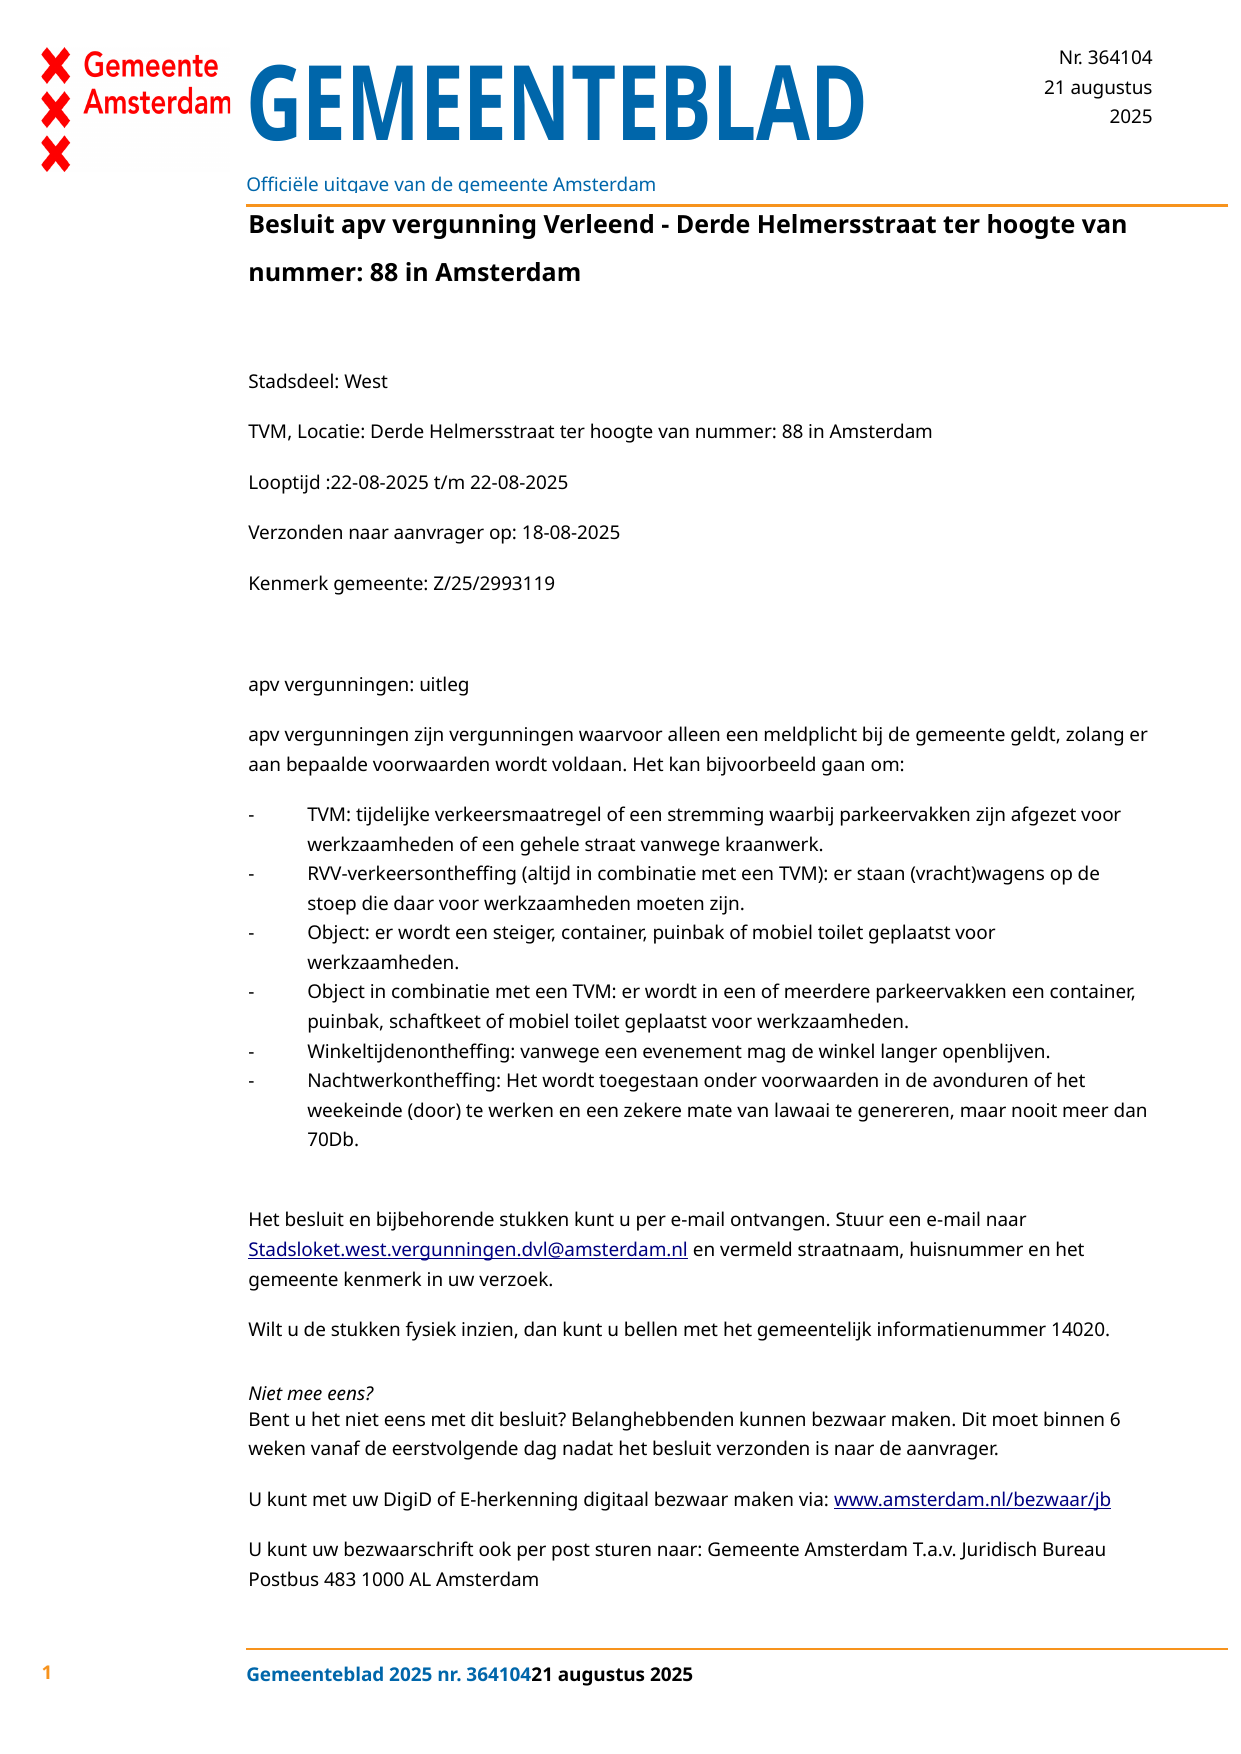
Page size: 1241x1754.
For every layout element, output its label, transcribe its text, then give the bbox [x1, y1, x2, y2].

list Object in combinatie met een TVM: er wordt in een of meerdere parkeervakken een container, puinbak, schaftkeet of mobiel toilet geplaatst voor werkzaamheden. [248, 979, 1152, 1034]
picture [41, 47, 231, 172]
text Stadsdeel: West [248, 368, 1152, 394]
list RVV-verkeersontheffing (altijd in combinatie met een TVM): er staan (vracht)wagens op de stoep die daar voor werkzaamheden moeten zijn. [248, 860, 1152, 916]
text TVM, Locatie: Derde Helmersstraat ter hoogte van nummer: 88 in Amsterdam [248, 419, 1152, 444]
list TVM: tijdelijke verkeersmaatregel of een stremming waarbij parkeervakken zijn afgezet voor werkzaamheden of een gehele straat vanwege kraanwerk. [248, 801, 1152, 857]
text apv vergunningen zijn vergunningen waarvoor alleen een meldplicht bij de gemeente geldt, zolang er aan bepaalde voorwaarden wordt voldaan. Het kan bijvoorbeeld gaan om: [248, 721, 1152, 777]
text Het besluit en bijbehorende stukken kunt u per e-mail ontvangen. Stuur een e-mail naar Stadsloket.west.vergunningen.dvl@amsterdam.nl en vermeld straatnaam, huisnummer en het gemeente kenmerk in uw verzoek. [248, 1207, 1152, 1292]
text Wilt u de stukken fysiek inzien, dan kunt u bellen met het gemeentelijk informatienummer 14020. [248, 1316, 1152, 1342]
text U kunt uw bezwaarschrift ook per post sturen naar: Gemeente Amsterdam T.a.v. Juridisch Bureau Postbus 483 1000 AL Amsterdam [248, 1536, 1152, 1592]
text Niet mee eens? [248, 1380, 1152, 1406]
text Besluit apv vergunning Verleend - Derde Helmersstraat ter hoogte van nummer: 88 in Amsterdam [248, 207, 1152, 288]
text Bent u het niet eens met dit besluit? Belanghebbenden kunnen bezwaar maken. Dit moet binnen 6 weken vanaf de eerstvolgende dag nadat het besluit verzonden is naar de aanvrager. [248, 1406, 1152, 1461]
text Looptijd :22-08-2025 t/m 22-08-2025 [248, 469, 1152, 495]
list Winkeltijdenontheffing: vanwege een evenement mag de winkel langer openblijven. [248, 1038, 1152, 1064]
text U kunt met uw DigiD of E-herkenning digitaal bezwaar maken via: www.amsterdam.nl/bezwaar/jb [248, 1486, 1152, 1512]
list Nachtwerkontheffing: Het wordt toegestaan onder voorwaarden in de avonduren of het weekeinde (door) te werken en een zekere mate van lawaai te genereren, maar nooit meer dan 70Db. [248, 1067, 1152, 1152]
text Verzonden naar aanvrager op: 18-08-2025 [248, 519, 1152, 545]
list Object: er wordt een steiger, container, puinbak of mobiel toilet geplaatst voor werkzaamheden. [248, 919, 1152, 975]
text Kenmerk gemeente: Z/25/2993119 [248, 570, 1152, 596]
text apv vergunningen: uitleg [248, 671, 1152, 697]
